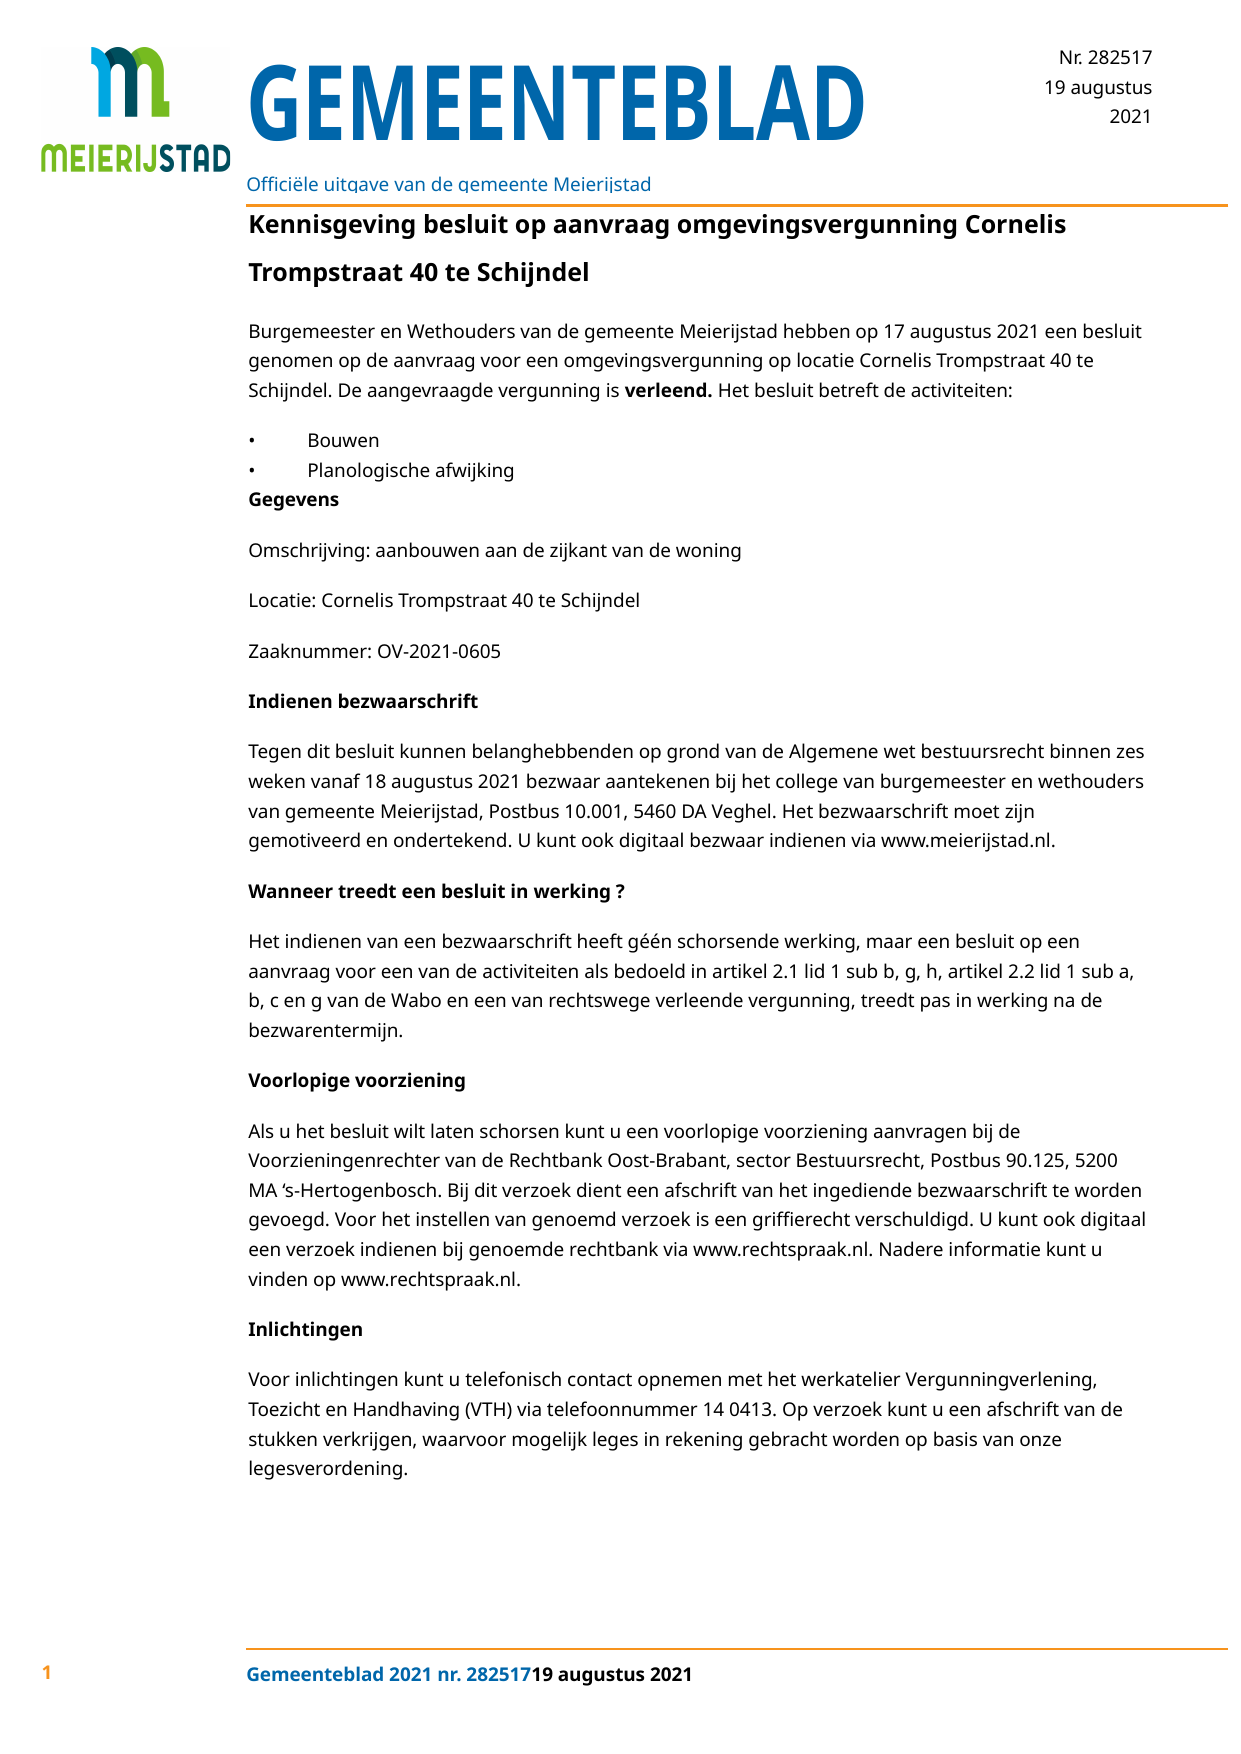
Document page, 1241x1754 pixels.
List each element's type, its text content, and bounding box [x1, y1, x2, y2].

text Voor inlichtingen kunt u telefonisch contact opnemen met het werkatelier Vergunningverlening, Toezicht en Handhaving (VTH) via telefoonnummer 14 0413. Op verzoek kunt u een afschrift van de stukken verkrijgen, waarvoor mogelijk leges in rekening gebracht worden op basis van onze legesverordening. [248, 1367, 1152, 1481]
picture [41, 47, 231, 172]
text Als u het besluit wilt laten schorsen kunt u een voorlopige voorziening aanvragen bij de Voorzieningenrechter van de Rechtbank Oost-Brabant, sector Bestuursrecht, Postbus 90.125, 5200 MA ‘s-Hertogenbosch. Bij dit verzoek dient een afschrift van het ingediende bezwaarschrift te worden gevoegd. Voor het instellen van genoemd verzoek is een griffierecht verschuldigd. U kunt ook digitaal een verzoek indienen bij genoemde rechtbank via www.rechtspraak.nl. Nadere informatie kunt u vinden op www.rechtspraak.nl. [248, 1118, 1152, 1292]
text Locatie: Cornelis Trompstraat 40 te Schijndel [248, 587, 1152, 613]
text Kennisgeving besluit op aanvraag omgevingsvergunning Cornelis Trompstraat 40 te Schijndel [248, 207, 1152, 288]
text Zaaknummer: OV-2021-0605 [248, 638, 1152, 664]
text Omschrijving: aanbouwen aan de zijkant van de woning [248, 537, 1152, 563]
text Wanneer treedt een besluit in werking ? [248, 878, 1152, 904]
list Bouwen [248, 427, 1152, 453]
text Burgemeester en Wethouders van de gemeente Meierijstad hebben op 17 augustus 2021 een besluit genomen op de aanvraag voor een omgevingsvergunning op locatie Cornelis Trompstraat 40 te Schijndel. De aangevraagde vergunning is verleend. Het besluit betreft de activiteiten: [248, 318, 1152, 403]
text Het indienen van een bezwaarschrift heeft géén schorsende werking, maar een besluit op een aanvraag voor een van de activiteiten als bedoeld in artikel 2.1 lid 1 sub b, g, h, artikel 2.2 lid 1 sub a, b, c en g van de Wabo en een van rechtswege verleende vergunning, treedt pas in werking na de bezwarentermijn. [248, 928, 1152, 1043]
text Inlichtingen [248, 1316, 1152, 1342]
text Gegevens [248, 487, 1152, 512]
list Planologische afwijking [248, 457, 1152, 483]
text Voorlopige voorziening [248, 1067, 1152, 1093]
text Tegen dit besluit kunnen belanghebbenden op grond van de Algemene wet bestuursrecht binnen zes weken vanaf 18 augustus 2021 bezwaar aantekenen bij het college van burgemeester en wethouders van gemeente Meierijstad, Postbus 10.001, 5460 DA Veghel. Het bezwaarschrift moet zijn gemotiveerd en ondertekend. U kunt ook digitaal bezwaar indienen via www.meierijstad.nl. [248, 739, 1152, 853]
text Indienen bezwaarschrift [248, 688, 1152, 714]
